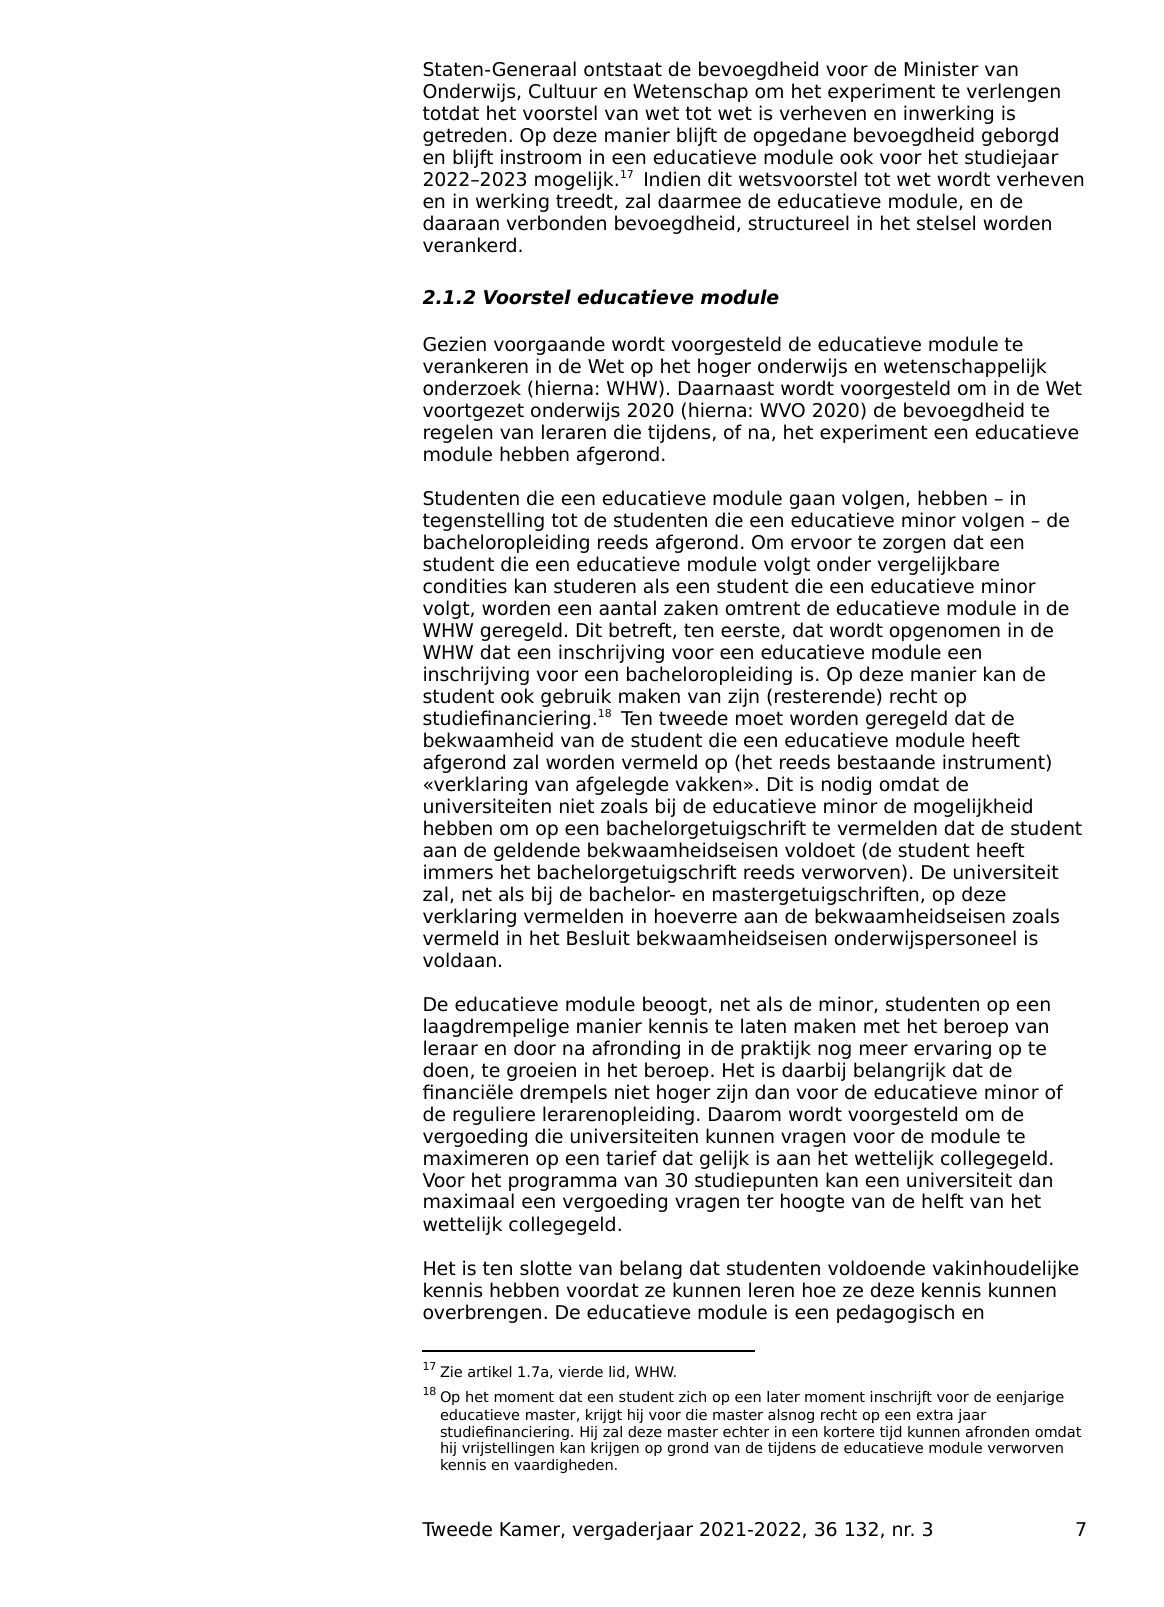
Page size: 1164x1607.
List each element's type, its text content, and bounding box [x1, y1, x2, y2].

subtitle 2.1.2 Voorstel educatieve module [422, 287, 1087, 309]
text Studenten die een educatieve module gaan volgen, hebben – in tegenstelling tot de studenten die een educatieve minor volgen – de bacheloropleiding reeds afgerond. Om ervoor te zorgen dat een student die een educatieve module volgt onder vergelijkbare condities kan studeren als een student die een educatieve minor volgt, worden een aantal zaken omtrent de educatieve module in de WHW geregeld. Dit betreft, ten eerste, dat wordt opgenomen in de WHW dat een inschrijving voor een educatieve module een inschrijving voor een bacheloropleiding is. Op deze manier kan de student ook gebruik maken van zijn (resterende) recht op studiefinanciering. Ten tweede moet worden geregeld dat de bekwaamheid van de student die een educatieve module heeft afgerond zal worden vermeld op (het reeds bestaande instrument) «verklaring van afgelegde vakken». Dit is nodig omdat de universiteiten niet zoals bij de educatieve minor de mogelijkheid hebben om op een bachelorgetuigschrift te vermelden dat de student aan de geldende bekwaamheidseisen voldoet (de student heeft immers het bachelorgetuigschrift reeds verworven). De universiteit zal, net als bij de bachelor- en mastergetuigschriften, op deze verklaring vermelden in hoeverre aan de bekwaamheidseisen zoals vermeld in het Besluit bekwaamheidseisen onderwijspersoneel is voldaan. [422, 488, 1087, 971]
text De educatieve module beoogt, net als de minor, studenten op een laagdrempelige manier kennis te laten maken met het beroep van leraar en door na afronding in de praktijk nog meer ervaring op te doen, te groeien in het beroep. Het is daarbij belangrijk dat de financiële drempels niet hoger zijn dan voor de educatieve minor of de reguliere lerarenopleiding. Daarom wordt voorgesteld om de vergoeding die universiteiten kunnen vragen voor de module te maximeren op een tarief dat gelijk is aan het wettelijk collegegeld. Voor het programma van 30 studiepunten kan een universiteit dan maximaal een vergoeding vragen ter hoogte van de helft van het wettelijk collegegeld. [422, 994, 1087, 1235]
text Zie artikel 1.7a, vierde lid, WHW. [422, 1360, 1087, 1382]
text Het is ten slotte van belang dat studenten voldoende vakinhoudelijke kennis hebben voordat ze kunnen leren hoe ze deze kennis kunnen overbrengen. De educatieve module is een pedagogisch en [422, 1258, 1087, 1323]
text Gezien voorgaande wordt voorgesteld de educatieve module te verankeren in de Wet op het hoger onderwijs en wetenschappelijk onderzoek (hierna: WHW). Daarnaast wordt voorgesteld om in de Wet voortgezet onderwijs 2020 (hierna: WVO 2020) de bevoegdheid te regelen van leraren die tijdens, of na, het experiment een educatieve module hebben afgerond. [422, 334, 1087, 466]
text Op het moment dat een student zich op een later moment inschrijft voor de eenjarige educatieve master, krijgt hij voor die master alsnog recht op een extra jaar studiefinanciering. Hij zal deze master echter in een kortere tijd kunnen afronden omdat hij vrijstellingen kan krijgen op grond van de tijdens de educatieve module verworven kennis en vaardigheden. [422, 1385, 1087, 1474]
text Staten-Generaal ontstaat de bevoegdheid voor de Minister van Onderwijs, Cultuur en Wetenschap om het experiment te verlengen totdat het voorstel van wet tot wet is verheven en inwerking is getreden. Op deze manier blijft de opgedane bevoegdheid geborgd en blijft instroom in een educatieve module ook voor het studiejaar 2022–2023 mogelijk. Indien dit wetsvoorstel tot wet wordt verheven en in werking treedt, zal daarmee de educatieve module, en de daaraan verbonden bevoegdheid, structureel in het stelsel worden verankerd. [422, 59, 1087, 257]
